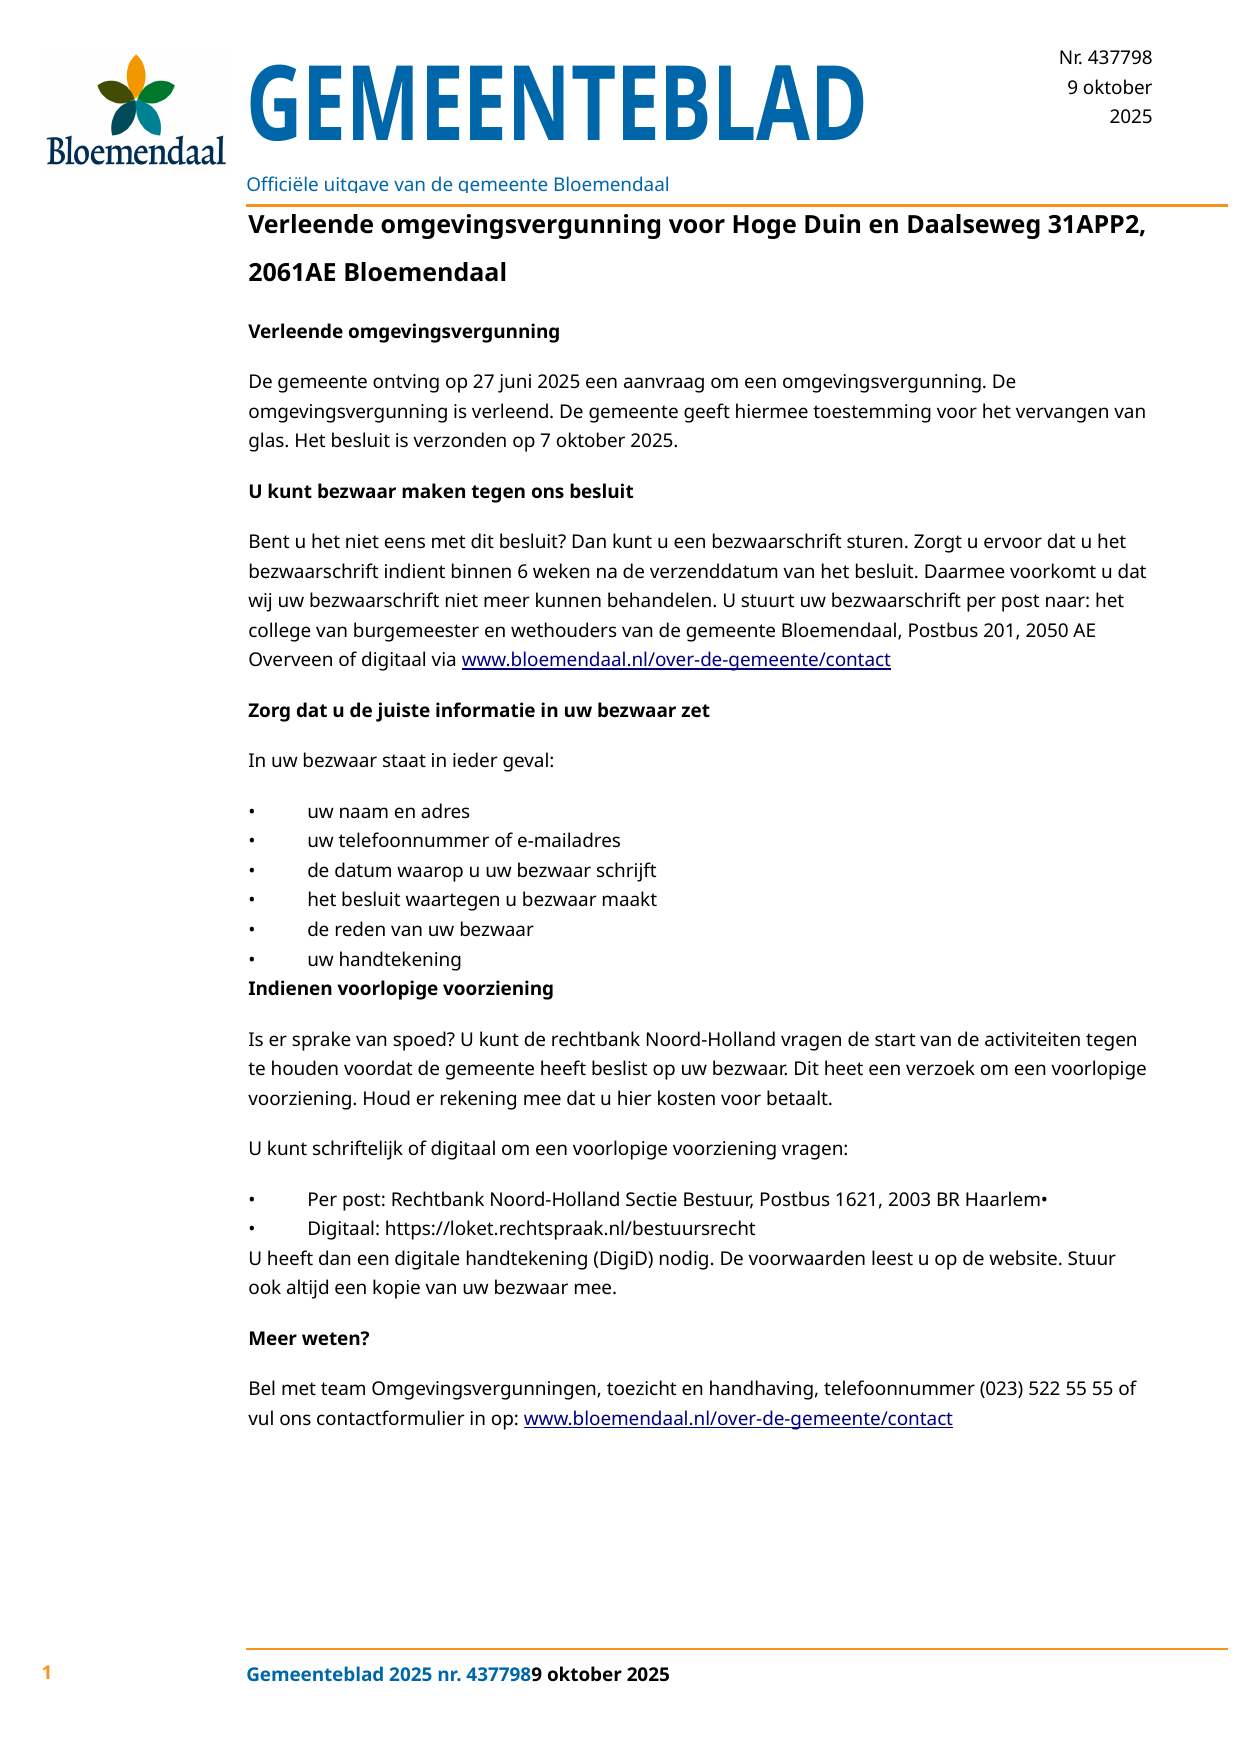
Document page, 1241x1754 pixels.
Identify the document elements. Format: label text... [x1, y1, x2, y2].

text U kunt schriftelijk of digitaal om een voorlopige voorziening vragen: [248, 1135, 1152, 1161]
text Verleende omgevingsvergunning [248, 318, 1152, 344]
text Bent u het niet eens met dit besluit? Dan kunt u een bezwaarschrift sturen. Zorgt u ervoor dat u het bezwaarschrift indient binnen 6 weken na de verzenddatum van het besluit. Daarmee voorkomt u dat wij uw bezwaarschrift niet meer kunnen behandelen. U stuurt uw bezwaarschrift per post naar: het college van burgemeester en wethouders van de gemeente Bloemendaal, Postbus 201, 2050 AE Overveen of digitaal via www.bloemendaal.nl/over-de-gemeente/contact [248, 528, 1152, 672]
list uw handtekening [248, 946, 1152, 972]
text Bel met team Omgevingsvergunningen, toezicht en handhaving, telefoonnummer (023) 522 55 55 of vul ons contactformulier in op: www.bloemendaal.nl/over-de-gemeente/contact [248, 1375, 1152, 1431]
list het besluit waartegen u bezwaar maakt [248, 887, 1152, 912]
picture [41, 47, 231, 172]
text Zorg dat u de juiste informatie in uw bezwaar zet [248, 697, 1152, 723]
list uw telefoonnummer of e-mailadres [248, 827, 1152, 853]
text Meer weten? [248, 1325, 1152, 1351]
text Indienen voorlopige voorziening [248, 975, 1152, 1001]
text Is er sprake van spoed? U kunt de rechtbank Noord-Holland vragen de start van de activiteiten tegen te houden voordat de gemeente heeft beslist op uw bezwaar. Dit heet een verzoek om een voorlopige voorziening. Houd er rekening mee dat u hier kosten voor betaalt. [248, 1026, 1152, 1111]
list de reden van uw bezwaar [248, 916, 1152, 942]
text Verleende omgevingsvergunning voor Hoge Duin en Daalseweg 31APP2, 2061AE Bloemendaal [248, 207, 1152, 288]
text U kunt bezwaar maken tegen ons besluit [248, 478, 1152, 504]
list Digitaal: https://loket.rechtspraak.nl/bestuursrecht [248, 1215, 1152, 1241]
text U heeft dan een digitale handtekening (DigiD) nodig. De voorwaarden leest u op de website. Stuur ook altijd een kopie van uw bezwaar mee. [248, 1245, 1152, 1300]
list de datum waarop u uw bezwaar schrijft [248, 857, 1152, 883]
text In uw bezwaar staat in ieder geval: [248, 747, 1152, 773]
text De gemeente ontving op 27 juni 2025 een aanvraag om een omgevingsvergunning. De omgevingsvergunning is verleend. De gemeente geeft hiermee toestemming voor het vervangen van glas. Het besluit is verzonden op 7 oktober 2025. [248, 368, 1152, 453]
list uw naam en adres [248, 798, 1152, 824]
list Per post: Rechtbank Noord-Holland Sectie Bestuur, Postbus 1621, 2003 BR Haarlem• [248, 1186, 1152, 1212]
